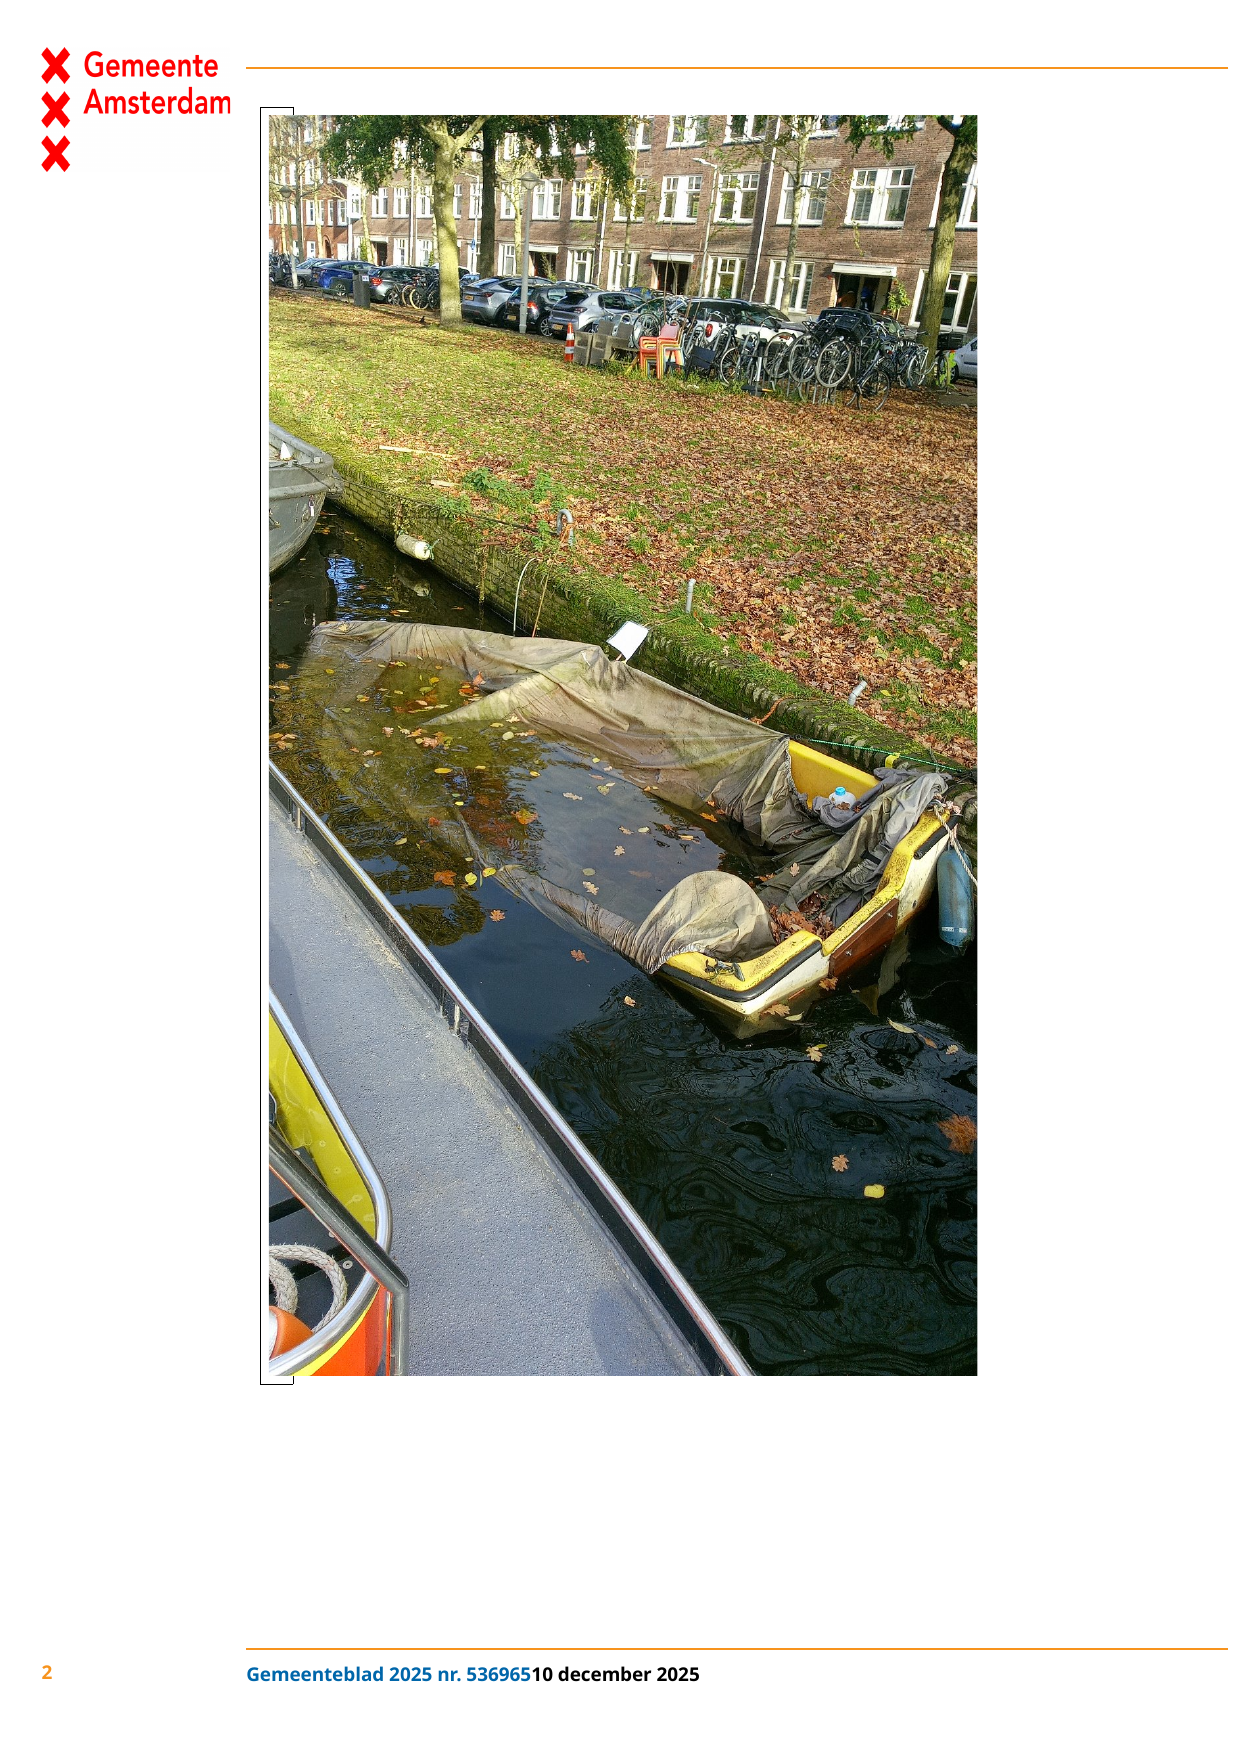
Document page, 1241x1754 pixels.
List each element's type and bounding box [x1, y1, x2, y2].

picture [41, 47, 231, 172]
picture [268, 115, 978, 1376]
